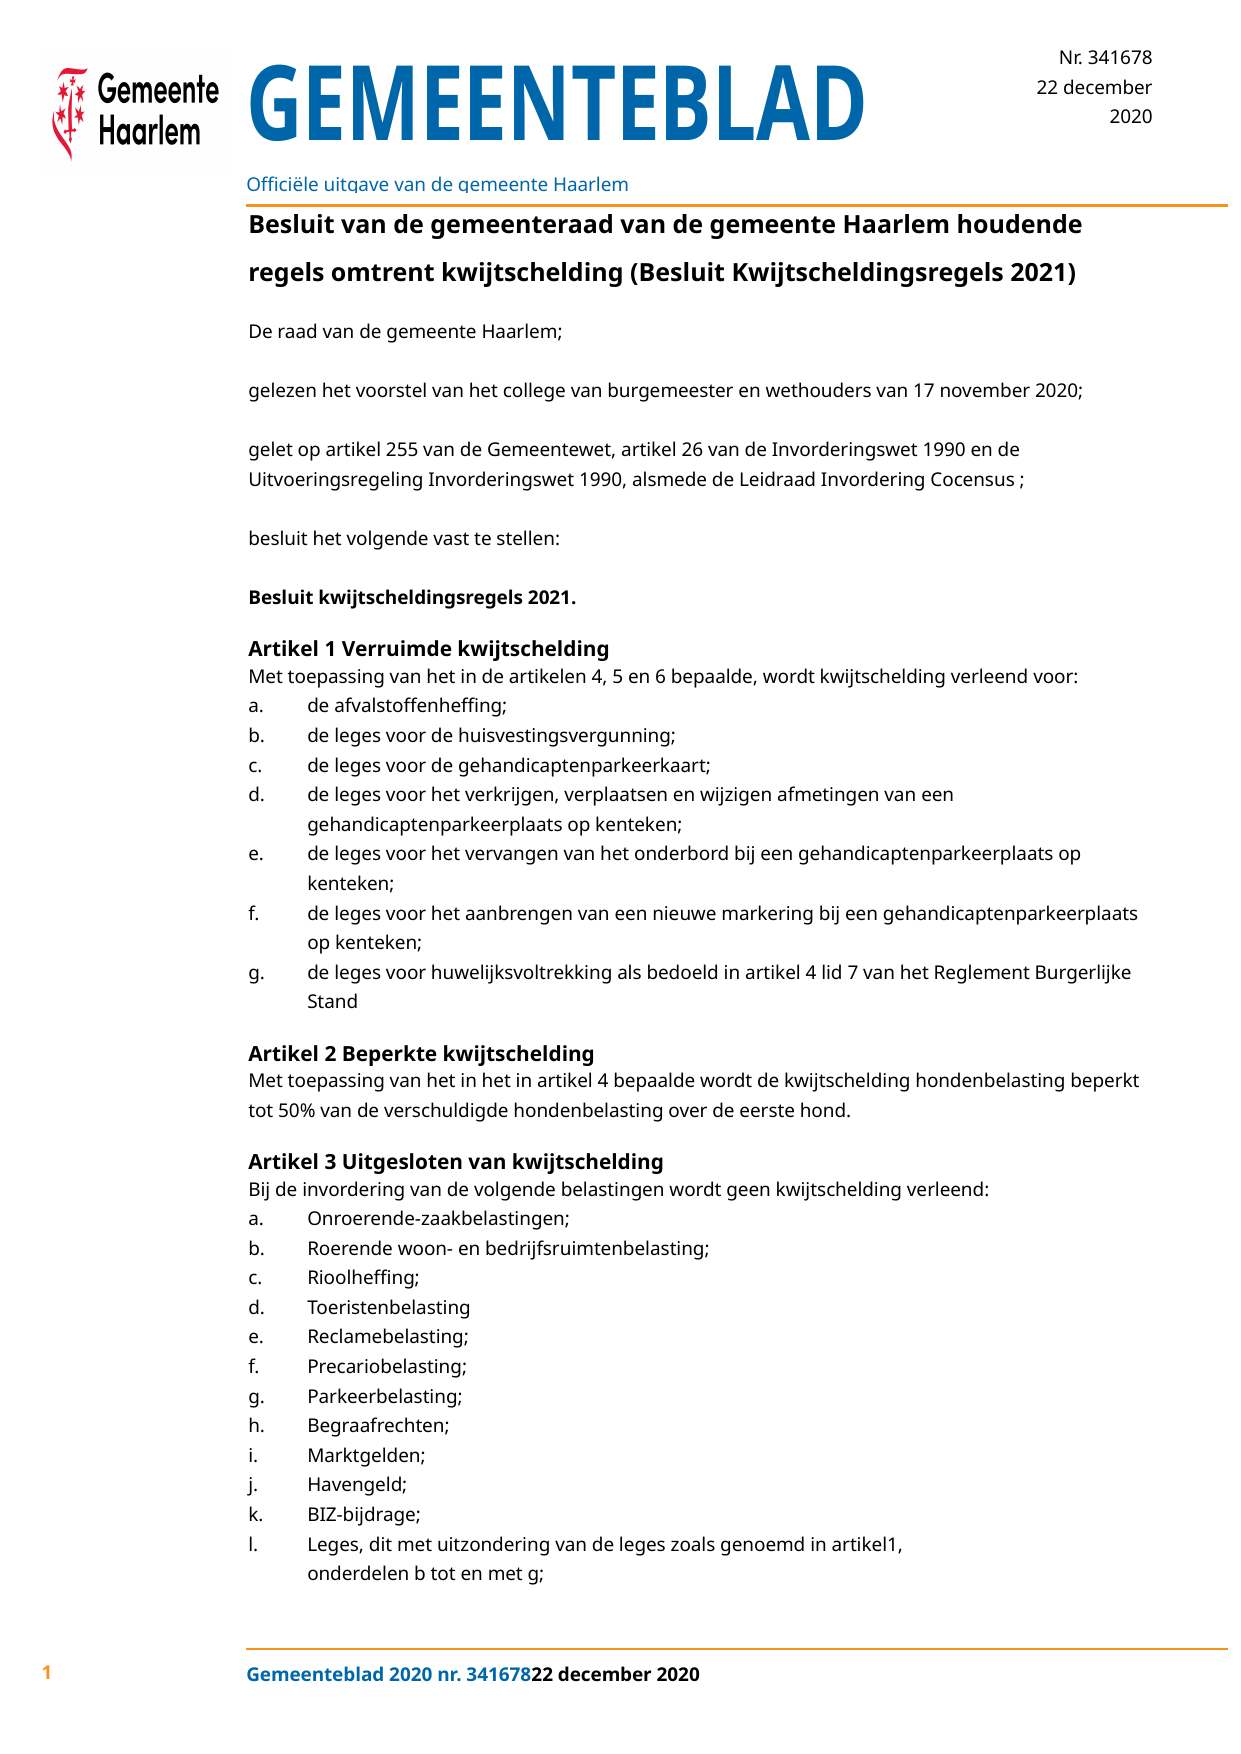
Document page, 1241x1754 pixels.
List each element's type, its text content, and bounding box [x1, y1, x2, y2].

text besluit het volgende vast te stellen: [248, 525, 1152, 551]
list Onroerende-zaakbelastingen; [248, 1205, 1152, 1231]
list de leges voor het vervangen van het onderbord bij een gehandicaptenparkeerplaats op kenteken; [248, 841, 1152, 896]
text gelezen het voorstel van het college van burgemeester en wethouders van 17 november 2020; [248, 377, 1152, 403]
text Bij de invordering van de volgende belastingen wordt geen kwijtschelding verleend: [248, 1176, 1152, 1201]
list BIZ-bijdrage; [248, 1501, 1152, 1527]
list Toeristenbelasting [248, 1294, 1152, 1320]
text Artikel 3 Uitgesloten van kwijtschelding [248, 1147, 1152, 1176]
list de leges voor huwelijksvoltrekking als bedoeld in artikel 4 lid 7 van het Reglement Burgerlijke Stand [248, 959, 1152, 1014]
list Havengeld; [248, 1472, 1152, 1497]
list Precariobelasting; [248, 1353, 1152, 1379]
list Reclamebelasting; [248, 1324, 1152, 1349]
list Leges, dit met uitzondering van de leges zoals genoemd in artikel1, [248, 1531, 1152, 1556]
list Rioolheffing; [248, 1264, 1152, 1290]
list Roerende woon- en bedrijfsruimtenbelasting; [248, 1235, 1152, 1261]
list de leges voor de gehandicaptenparkeerkaart; [248, 752, 1152, 777]
list Begraafrechten; [248, 1412, 1152, 1438]
list de afvalstoffenheffing; [248, 693, 1152, 718]
list de leges voor het aanbrengen van een nieuwe markering bij een gehandicaptenparkeerplaats op kenteken; [248, 900, 1152, 955]
picture [41, 47, 231, 172]
text Besluit van de gemeenteraad van de gemeente Haarlem houdende regels omtrent kwijtschelding (Besluit Kwijtscheldingsregels 2021) [248, 207, 1152, 288]
list Marktgelden; [248, 1442, 1152, 1468]
text Met toepassing van het in het in artikel 4 bepaalde wordt de kwijtschelding hondenbelasting beperkt tot 50% van de verschuldigde hondenbelasting over de eerste hond. [248, 1067, 1152, 1123]
text Met toepassing van het in de artikelen 4, 5 en 6 bepaalde, wordt kwijtschelding verleend voor: [248, 663, 1152, 689]
text gelet op artikel 255 van de Gemeentewet, artikel 26 van de Invorderingswet 1990 en de Uitvoeringsregeling Invorderingswet 1990, alsmede de Leidraad Invordering Cocensus ; [248, 436, 1152, 492]
list de leges voor het verkrijgen, verplaatsen en wijzigen afmetingen van een gehandicaptenparkeerplaats op kenteken; [248, 781, 1152, 837]
list de leges voor de huisvestingsvergunning; [248, 722, 1152, 748]
text Artikel 2 Beperkte kwijtschelding [248, 1039, 1152, 1067]
text De raad van de gemeente Haarlem; [248, 318, 1152, 344]
list onderdelen b tot en met g; [248, 1560, 1152, 1586]
list Parkeerbelasting; [248, 1383, 1152, 1408]
text Besluit kwijtscheldingsregels 2021. [248, 584, 1152, 610]
text Artikel 1 Verruimde kwijtschelding [248, 634, 1152, 663]
